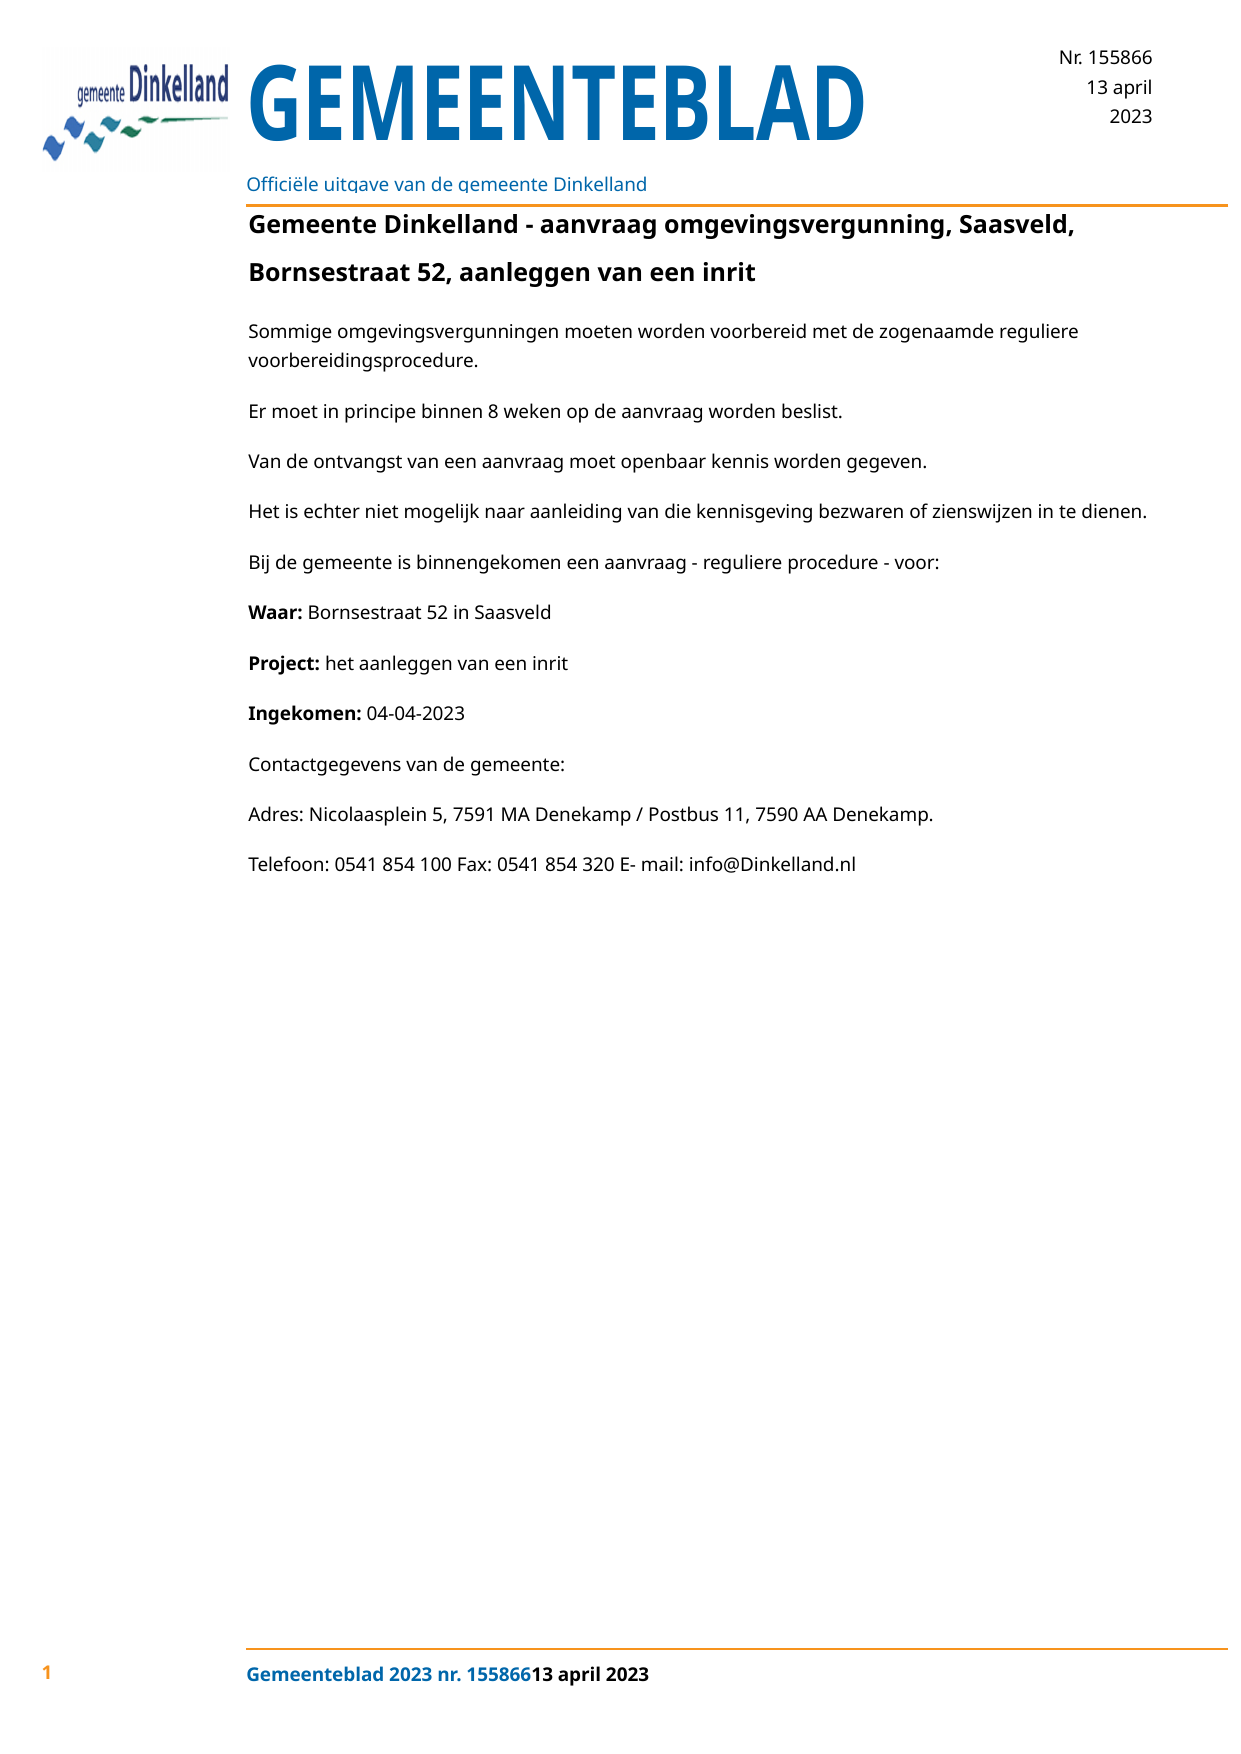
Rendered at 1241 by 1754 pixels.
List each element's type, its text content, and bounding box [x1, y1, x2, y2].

text Telefoon: 0541 854 100 Fax: 0541 854 320 E- mail: info@Dinkelland.nl [248, 852, 1152, 877]
text Adres: Nicolaasplein 5, 7591 MA Denekamp / Postbus 11, 7590 AA Denekamp. [248, 801, 1152, 827]
text Waar: Bornsestraat 52 in Saasveld [248, 599, 1152, 625]
text Sommige omgevingsvergunningen moeten worden voorbereid met de zogenaamde reguliere voorbereidingsprocedure. [248, 318, 1152, 373]
text Er moet in principe binnen 8 weken op de aanvraag worden beslist. [248, 398, 1152, 424]
picture [41, 47, 231, 172]
text Contactgegevens van de gemeente: [248, 751, 1152, 777]
text Ingekomen: 04-04-2023 [248, 700, 1152, 726]
text Project: het aanleggen van een inrit [248, 650, 1152, 676]
text Van de ontvangst van een aanvraag moet openbaar kennis worden gegeven. [248, 448, 1152, 474]
text Gemeente Dinkelland - aanvraag omgevingsvergunning, Saasveld, Bornsestraat 52, aanleggen van een inrit [248, 207, 1152, 288]
text Bij de gemeente is binnengekomen een aanvraag - reguliere procedure - voor: [248, 549, 1152, 575]
text Het is echter niet mogelijk naar aanleiding van die kennisgeving bezwaren of zienswijzen in te dienen. [248, 499, 1152, 524]
